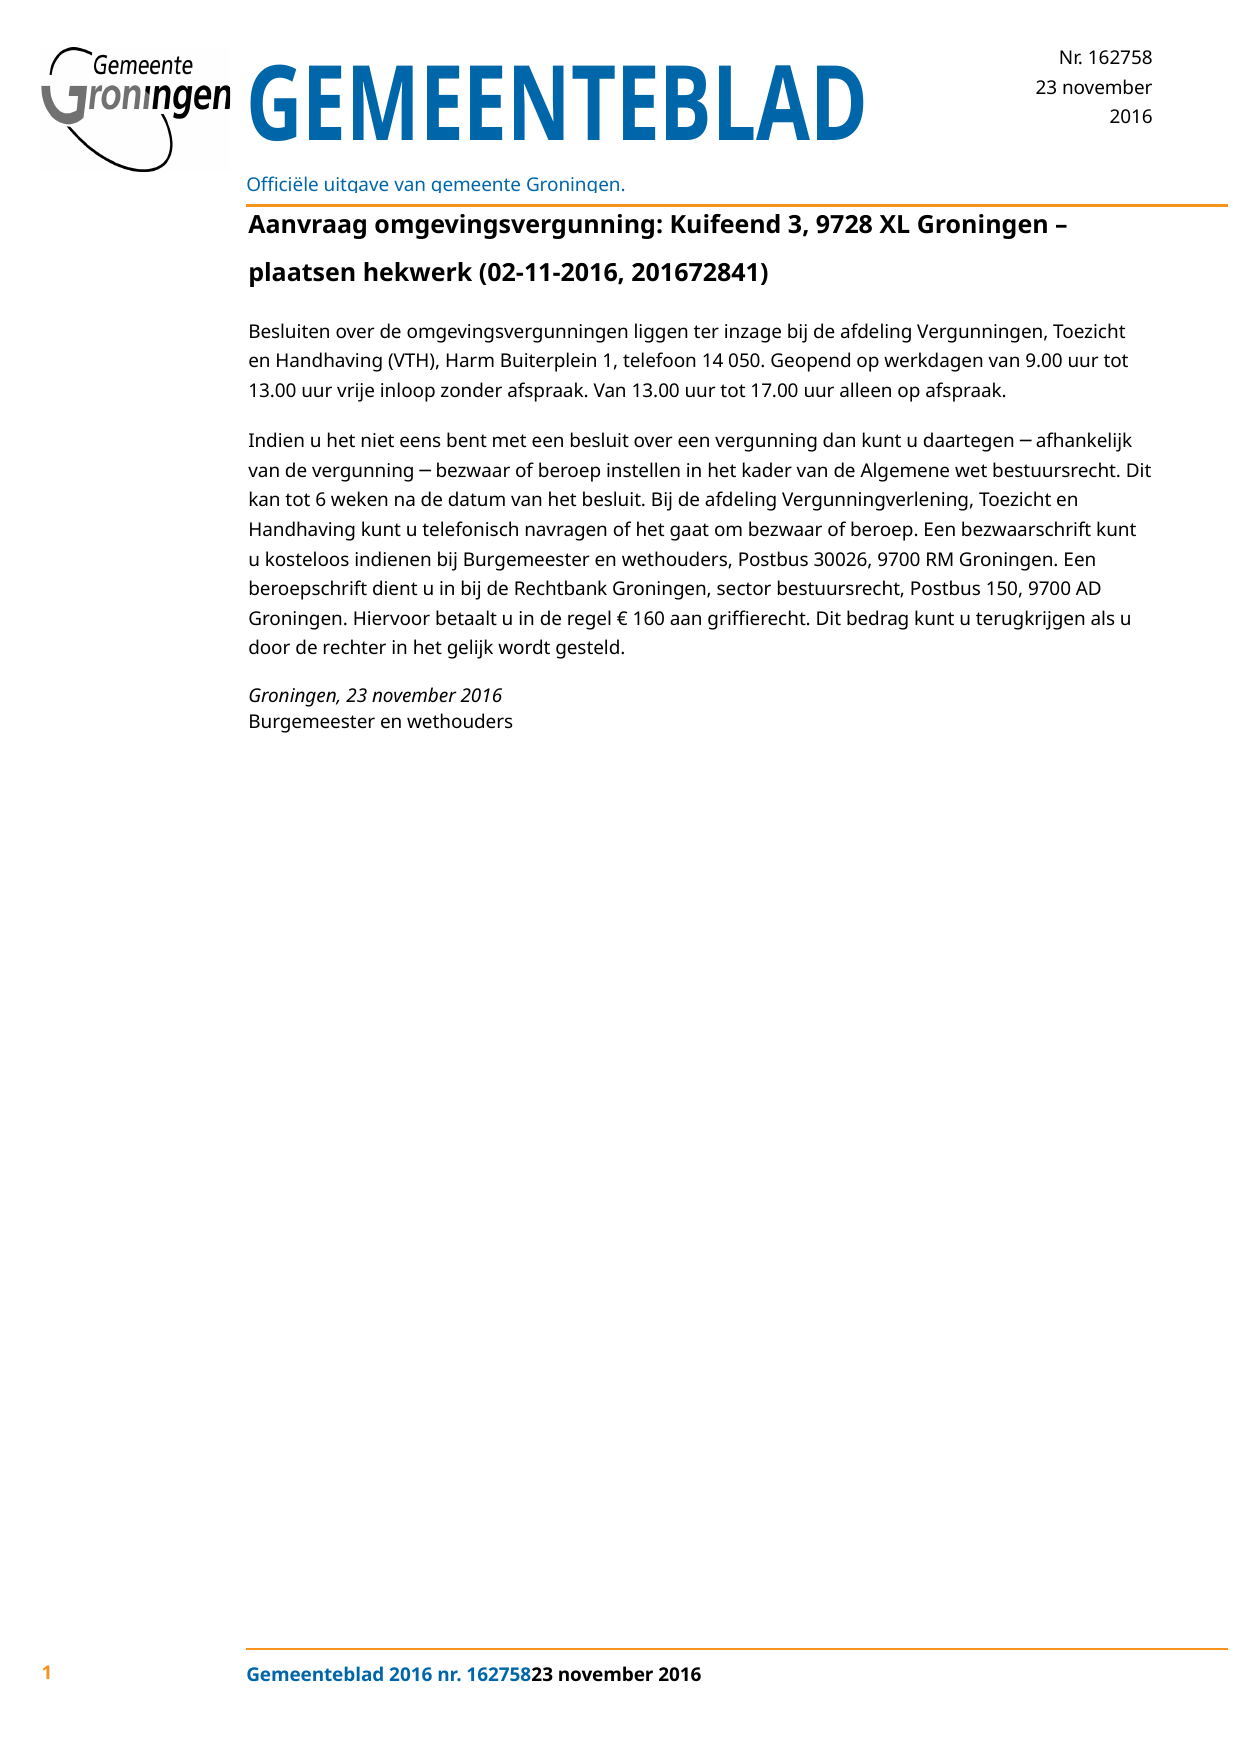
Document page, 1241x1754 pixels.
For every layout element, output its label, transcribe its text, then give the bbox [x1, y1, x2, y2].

text Aanvraag omgevingsvergunning: Kuifeend 3, 9728 XL Groningen – plaatsen hekwerk (02-11-2016, 201672841) [248, 207, 1152, 288]
text Besluiten over de omgevingsvergunningen liggen ter inzage bij de afdeling Vergunningen, Toezicht en Handhaving (VTH), Harm Buiterplein 1, telefoon 14 050. Geopend op werkdagen van 9.00 uur tot 13.00 uur vrije inloop zonder afspraak. Van 13.00 uur tot 17.00 uur alleen op afspraak. [248, 318, 1152, 403]
picture [41, 47, 231, 172]
text Burgemeester en wethouders [248, 708, 1152, 734]
text Groningen, 23 november 2016 [248, 682, 1152, 708]
text Indien u het niet eens bent met een besluit over een vergunning dan kunt u daartegen ─ afhankelijk van de vergunning ─ bezwaar of beroep instellen in het kader van de Algemene wet bestuursrecht. Dit kan tot 6 weken na de datum van het besluit. Bij de afdeling Vergunningverlening, Toezicht en Handhaving kunt u telefonisch navragen of het gaat om bezwaar of beroep. Een bezwaarschrift kunt u kosteloos indienen bij Burgemeester en wethouders, Postbus 30026, 9700 RM Groningen. Een beroepschrift dient u in bij de Rechtbank Groningen, sector bestuursrecht, Postbus 150, 9700 AD Groningen. Hiervoor betaalt u in de regel € 160 aan griffierecht. Dit bedrag kunt u terugkrijgen als u door de rechter in het gelijk wordt gesteld. [248, 427, 1152, 660]
